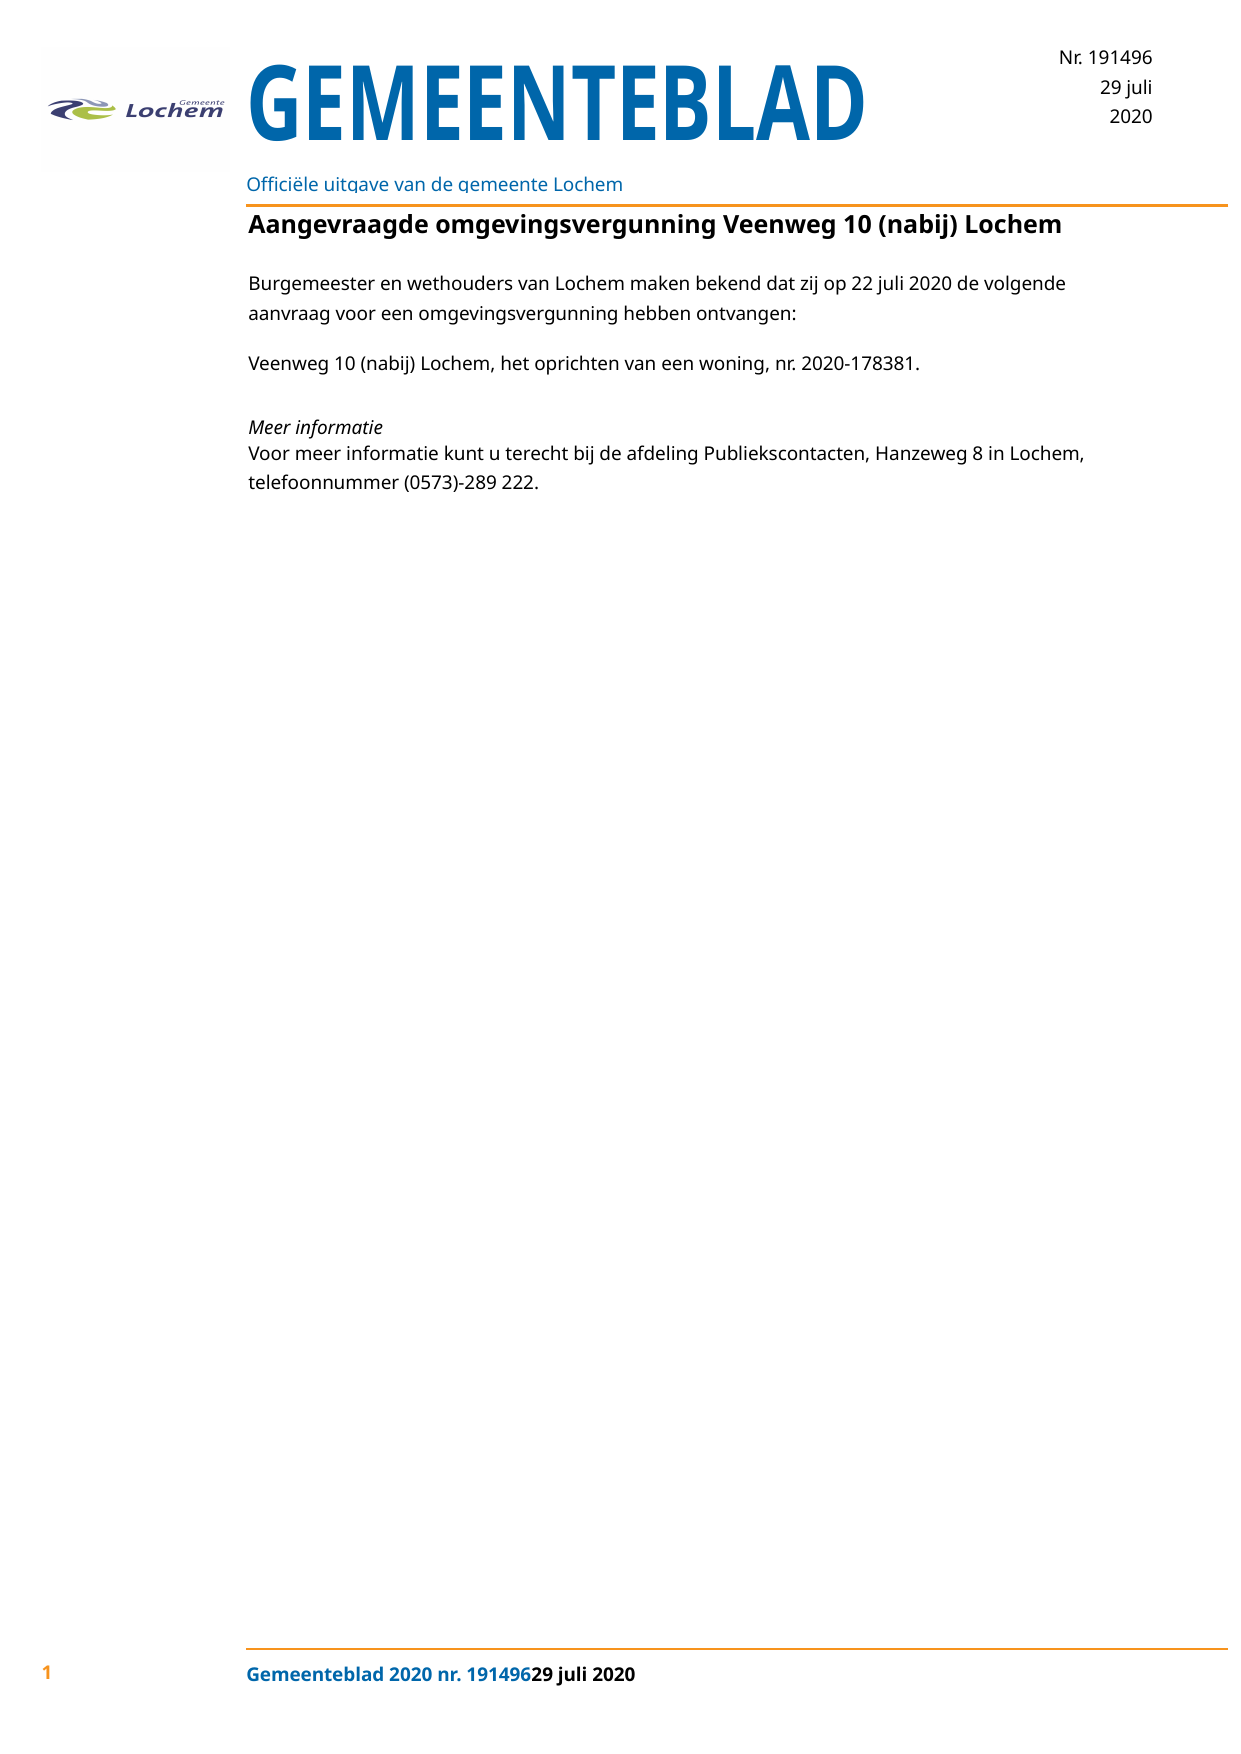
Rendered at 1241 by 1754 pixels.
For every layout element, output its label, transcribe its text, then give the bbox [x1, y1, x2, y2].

text Meer informatie [248, 414, 1152, 440]
text Veenweg 10 (nabij) Lochem, het oprichten van een woning, nr. 2020-178381. [248, 350, 1152, 376]
text Voor meer informatie kunt u terecht bij de afdeling Publiekscontacten, Hanzeweg 8 in Lochem, telefoonnummer (0573)-289 222. [248, 440, 1152, 495]
picture [41, 47, 231, 172]
text Burgemeester en wethouders van Lochem maken bekend dat zij op 22 juli 2020 de volgende aanvraag voor een omgevingsvergunning hebben ontvangen: [248, 270, 1152, 326]
text Aangevraagde omgevingsvergunning Veenweg 10 (nabij) Lochem [248, 207, 1152, 241]
